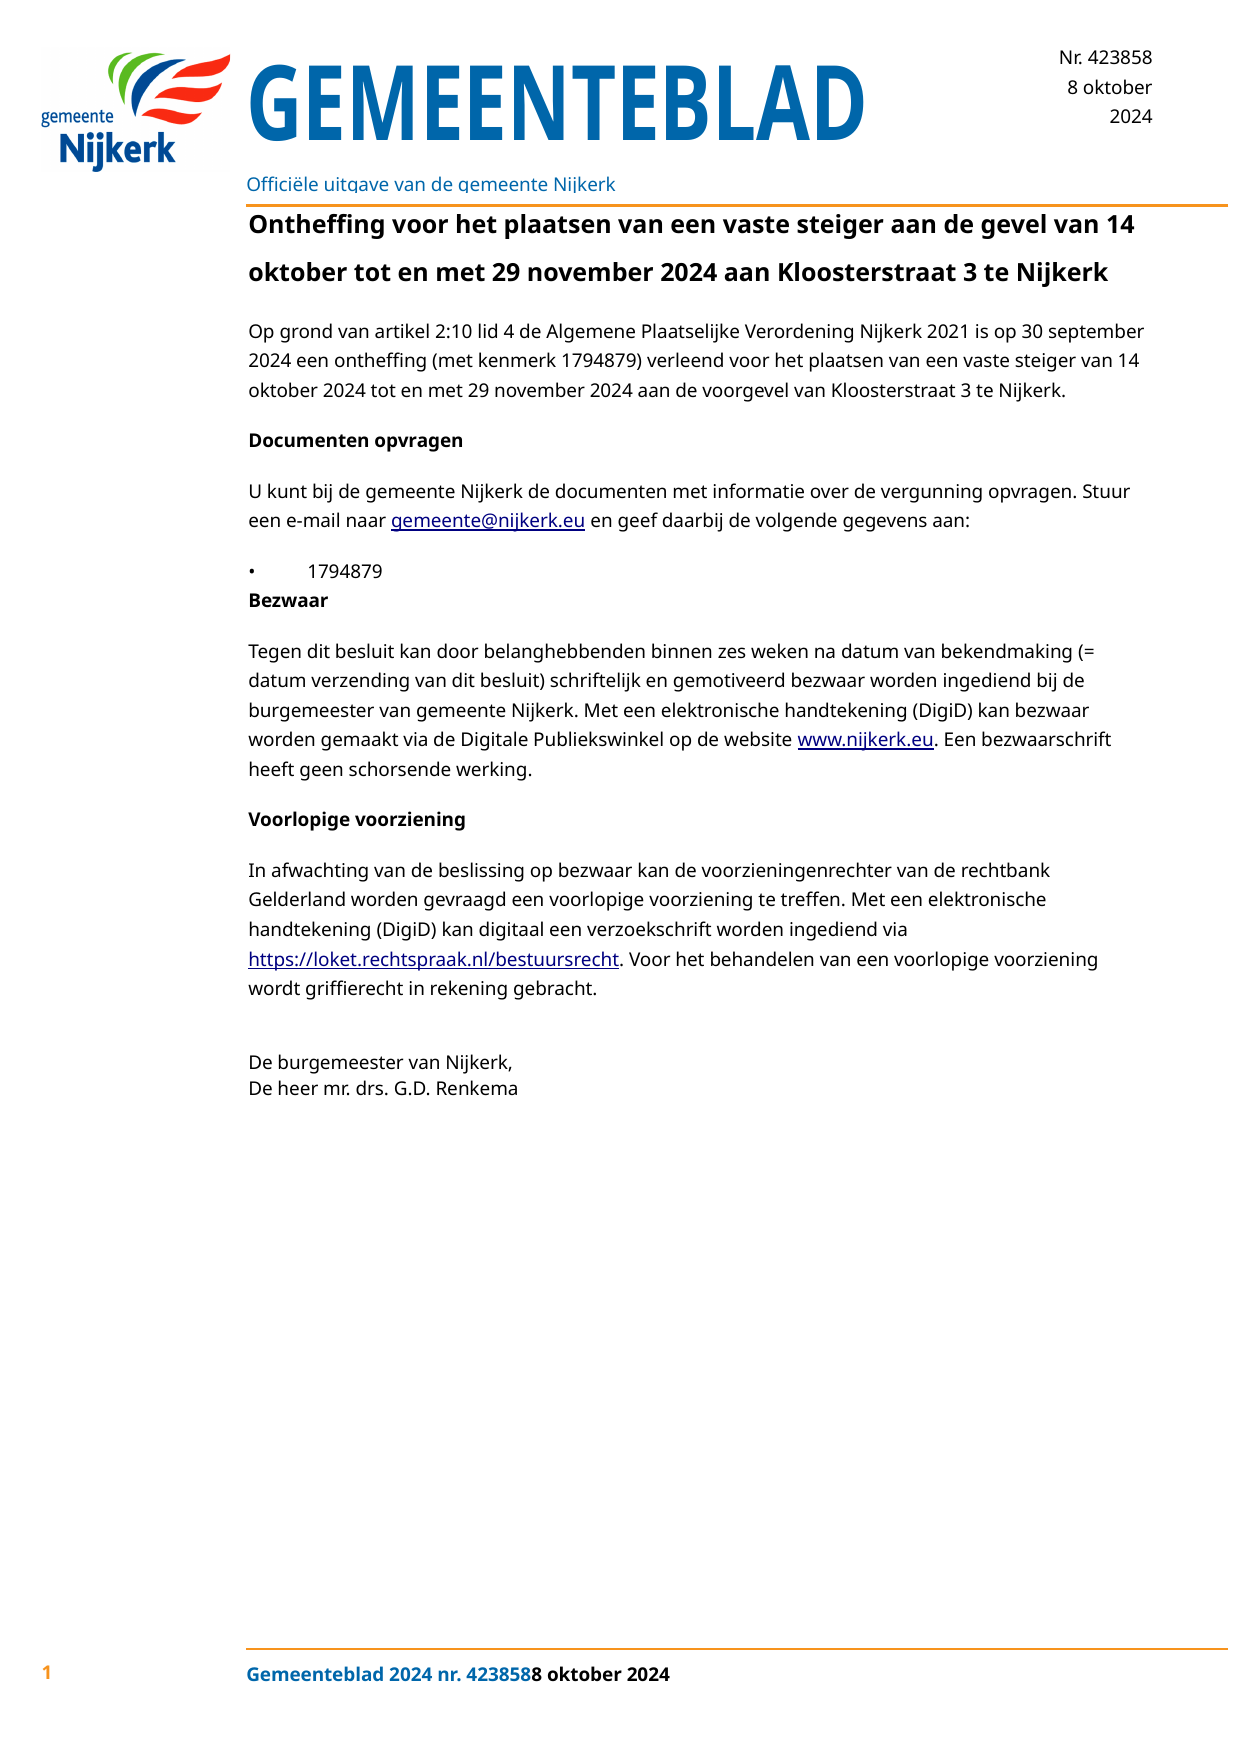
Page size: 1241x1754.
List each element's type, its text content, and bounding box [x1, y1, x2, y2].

text Op grond van artikel 2:10 lid 4 de Algemene Plaatselijke Verordening Nijkerk 2021 is op 30 september 2024 een ontheffing (met kenmerk 1794879) verleend voor het plaatsen van een vaste steiger van 14 oktober 2024 tot en met 29 november 2024 aan de voorgevel van Kloosterstraat 3 te Nijkerk. [248, 318, 1152, 403]
text Voorlopige voorziening [248, 807, 1152, 832]
text De heer mr. drs. G.D. Renkema [248, 1075, 1152, 1100]
picture [41, 47, 231, 172]
text In afwachting van de beslissing op bezwaar kan de voorzieningenrechter van de rechtbank Gelderland worden gevraagd een voorlopige voorziening te treffen. Met een elektronische handtekening (DigiD) kan digitaal een verzoekschrift worden ingediend via https://loket.rechtspraak.nl/bestuursrecht. Voor het behandelen van een voorlopige voorziening wordt griffierecht in rekening gebracht. [248, 857, 1152, 1001]
text Tegen dit besluit kan door belanghebbenden binnen zes weken na datum van bekendmaking (= datum verzending van dit besluit) schriftelijk en gemotiveerd bezwaar worden ingediend bij de burgemeester van gemeente Nijkerk. Met een elektronische handtekening (DigiD) kan bezwaar worden gemaakt via de Digitale Publiekswinkel op de website www.nijkerk.eu. Een bezwaarschrift heeft geen schorsende werking. [248, 638, 1152, 782]
text De burgemeester van Nijkerk, [248, 1049, 1152, 1075]
text Bezwaar [248, 587, 1152, 613]
text Documenten opvragen [248, 427, 1152, 453]
list 1794879 [248, 558, 1152, 584]
text U kunt bij de gemeente Nijkerk de documenten met informatie over de vergunning opvragen. Stuur een e-mail naar gemeente@nijkerk.eu en geef daarbij de volgende gegevens aan: [248, 478, 1152, 533]
text Ontheffing voor het plaatsen van een vaste steiger aan de gevel van 14 oktober tot en met 29 november 2024 aan Kloosterstraat 3 te Nijkerk [248, 207, 1152, 288]
